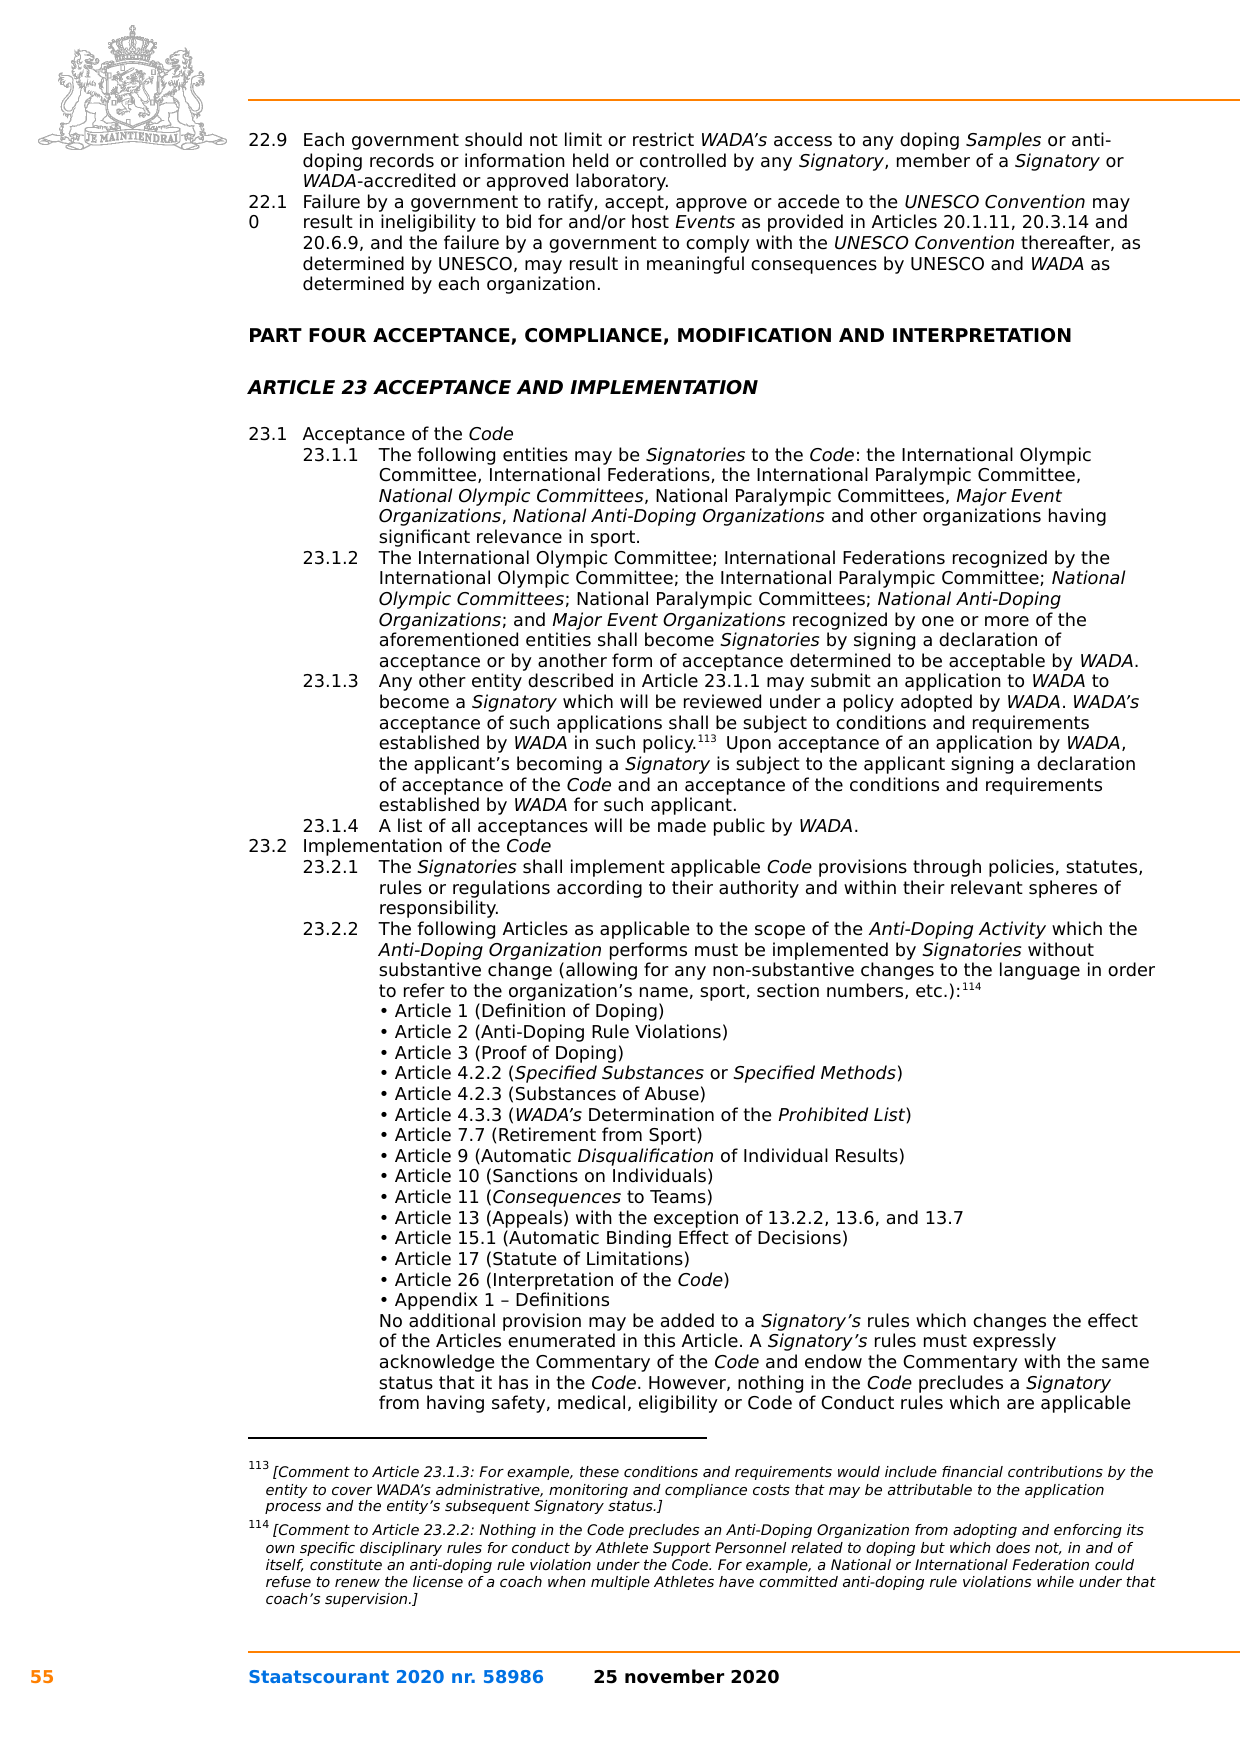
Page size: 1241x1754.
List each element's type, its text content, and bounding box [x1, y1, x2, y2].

table_cell The following entities may be Signatories to the Code: the International Olympic Committee, International Federations, the International Paralympic Committee, National Olympic Committees, National Paralympic Committees, Major Event Organizations, National Anti-Doping Organizations and other organizations having significant relevance in sport. [373, 445, 1163, 548]
table_cell [248, 548, 296, 671]
table_cell No additional provision may be added to a Signatory’s rules which changes the effect of the Articles enumerated in this Article. A Signatory’s rules must expressly acknowledge the Commentary of the Code and endow the Commentary with the same status that it has in the Code. However, nothing in the Code precludes a Signatory from having safety, medical, eligibility or Code of Conduct rules which are applicable [373, 1311, 1163, 1414]
table_cell Each government should not limit or restrict WADA’s access to any doping Samples or anti-doping records or information held or controlled by any Signatory, member of a Signatory or WADA-accredited or approved laboratory. [296, 130, 1163, 192]
table_cell [248, 919, 296, 1001]
table_cell [248, 816, 296, 836]
table_cell 23.2 [248, 836, 296, 857]
table_cell [248, 1001, 296, 1311]
table_cell A list of all acceptances will be made public by WADA. [373, 816, 1163, 836]
table_cell 23.1.3 [296, 671, 373, 816]
picture [38, 25, 227, 150]
table_cell The following Articles as applicable to the scope of the Anti-Doping Activity which the Anti-Doping Organization performs must be implemented by Signatories without substantive change (allowing for any non-substantive changes to the language in order to refer to the organization’s name, sport, section numbers, etc.): [373, 919, 1163, 1001]
table_cell [248, 445, 296, 548]
subtitle ARTICLE 23 ACCEPTANCE AND IMPLEMENTATION [248, 377, 1163, 399]
table_cell Any other entity described in Article 23.1.1 may submit an application to WADA to become a Signatory which will be reviewed under a policy adopted by WADA. WADA’s acceptance of such applications shall be subject to conditions and requirements established by WADA in such policy. Upon acceptance of an application by WADA, the applicant’s becoming a Signatory is subject to the applicant signing a declaration of acceptance of the Code and an acceptance of the conditions and requirements established by WADA for such applicant. [373, 671, 1163, 816]
table_cell 23.2.1 [296, 857, 373, 919]
subtitle PART FOUR ACCEPTANCE, COMPLIANCE, MODIFICATION AND INTERPRETATION [248, 325, 1163, 347]
table_cell [296, 1311, 373, 1414]
table_header 23.1 [248, 424, 296, 444]
table_cell The International Olympic Committee; International Federations recognized by the International Olympic Committee; the International Paralympic Committee; National Olympic Committees; National Paralympic Committees; National Anti-Doping Organizations; and Major Event Organizations recognized by one or more of the aforementioned entities shall become Signatories by signing a declaration of acceptance or by another form of acceptance determined to be acceptable by WADA. [373, 548, 1163, 671]
table_cell [296, 1001, 373, 1311]
table_cell Implementation of the Code [296, 836, 1163, 857]
table_cell 22.9 [248, 130, 296, 192]
table_cell 23.2.2 [296, 919, 373, 1001]
table_cell The Signatories shall implement applicable Code provisions through policies, statutes, rules or regulations according to their authority and within their relevant spheres of responsibility. [373, 857, 1163, 919]
table_cell 22.10 [248, 192, 296, 295]
table_cell [248, 857, 296, 919]
table_cell [248, 1311, 296, 1414]
table_cell 23.1.1 [296, 445, 373, 548]
table_header Acceptance of the Code [296, 424, 1163, 444]
table_cell • Article 1 (Definition of Doping) • Article 2 (Anti-Doping Rule Violations) • Article 3 (Proof of Doping) • Article 4.2.2 (Specified Substances or Specified Methods) • Article 4.2.3 (Substances of Abuse) • Article 4.3.3 (WADA’s Determination of the Prohibited List) • Article 7.7 (Retirement from Sport) • Article 9 (Automatic Disqualification of Individual Results) • Article 10 (Sanctions on Individuals) • Article 11 (Consequences to Teams) • Article 13 (Appeals) with the exception of 13.2.2, 13.6, and 13.7 • Article 15.1 (Automatic Binding Effect of Decisions) • Article 17 (Statute of Limitations) • Article 26 (Interpretation of the Code) • Appendix 1 – Definitions [373, 1001, 1163, 1311]
table_cell 23.1.4 [296, 816, 373, 836]
table_cell Failure by a government to ratify, accept, approve or accede to the UNESCO Convention may result in ineligibility to bid for and/or host Events as provided in Articles 20.1.11, 20.3.14 and 20.6.9, and the failure by a government to comply with the UNESCO Convention thereafter, as determined by UNESCO, may result in meaningful consequences by UNESCO and WADA as determined by each organization. [296, 192, 1163, 295]
table_cell [248, 671, 296, 816]
table_cell 23.1.2 [296, 548, 373, 671]
